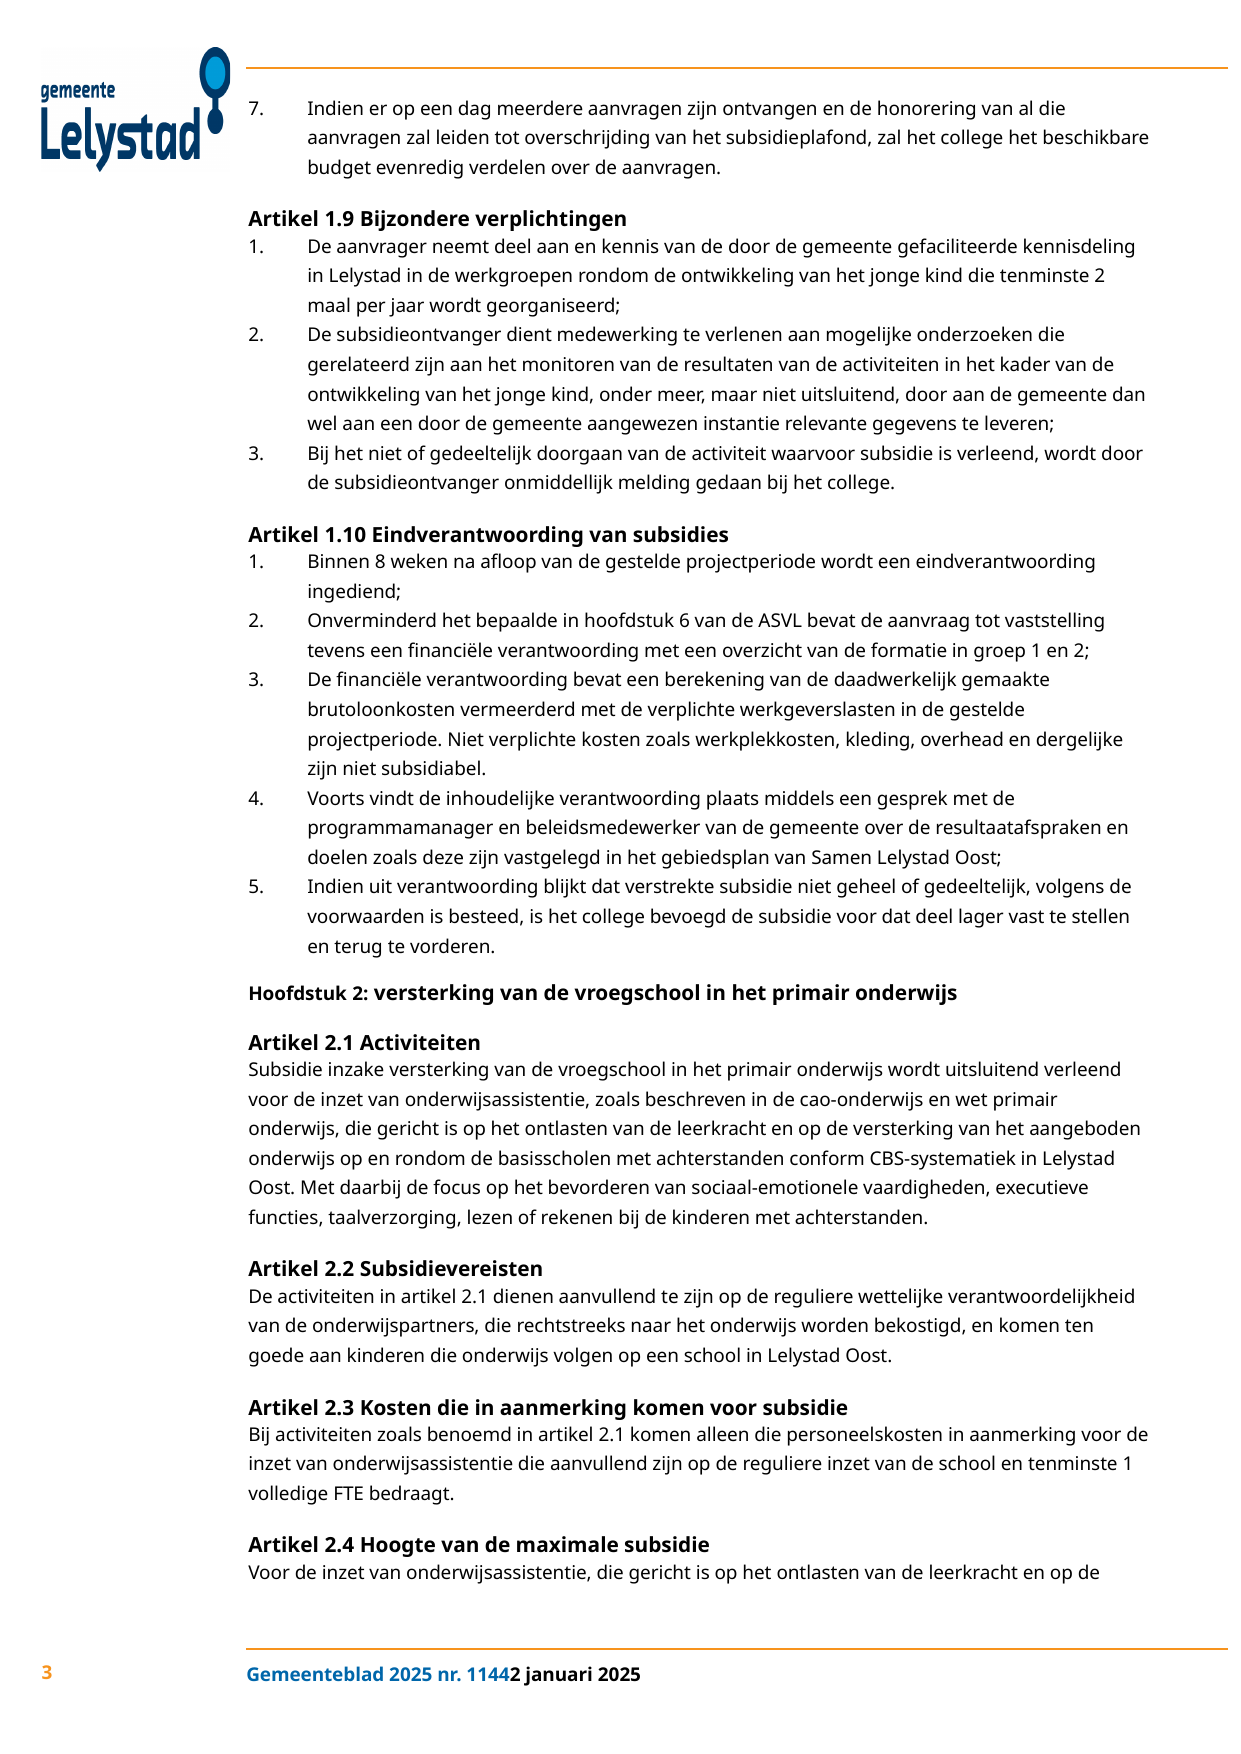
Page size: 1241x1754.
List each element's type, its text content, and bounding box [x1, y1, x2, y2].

list Voorts vindt de inhoudelijke verantwoording plaats middels een gesprek met de programmamanager en beleidsmedewerker van de gemeente over de resultaatafspraken en doelen zoals deze zijn vastgelegd in het gebiedsplan van Samen Lelystad Oost; [248, 785, 1152, 870]
text Voor de inzet van onderwijsassistentie, die gericht is op het ontlasten van de leerkracht en op de [248, 1559, 1152, 1585]
text Artikel 2.3 Kosten die in aanmerking komen voor subsidie [248, 1393, 1152, 1421]
list Binnen 8 weken na afloop van de gestelde projectperiode wordt een eindverantwoording ingediend; [248, 548, 1152, 604]
list De financiële verantwoording bevat een berekening van de daadwerkelijk gemaakte brutoloonkosten vermeerderd met de verplichte werkgeverslasten in de gestelde projectperiode. Niet verplichte kosten zoals werkplekkosten, kleding, overhead en dergelijke zijn niet subsidiabel. [248, 667, 1152, 781]
text Artikel 2.4 Hoogte van de maximale subsidie [248, 1531, 1152, 1559]
list De aanvrager neemt deel aan en kennis van de door de gemeente gefaciliteerde kennisdeling in Lelystad in de werkgroepen rondom de ontwikkeling van het jonge kind die tenminste 2 maal per jaar wordt georganiseerd; [248, 233, 1152, 318]
list Onverminderd het bepaalde in hoofdstuk 6 van de ASVL bevat de aanvraag tot vaststelling tevens een financiële verantwoording met een overzicht van de formatie in groep 1 en 2; [248, 607, 1152, 663]
text Artikel 1.9 Bijzondere verplichtingen [248, 204, 1152, 233]
text De activiteiten in artikel 2.1 dienen aanvullend te zijn op de reguliere wettelijke verantwoordelijkheid van de onderwijspartners, die rechtstreeks naar het onderwijs worden bekostigd, en komen ten goede aan kinderen die onderwijs volgen op een school in Lelystad Oost. [248, 1283, 1152, 1368]
list Indien uit verantwoording blijkt dat verstrekte subsidie niet geheel of gedeeltelijk, volgens de voorwaarden is besteed, is het college bevoegd de subsidie voor dat deel lager vast te stellen en terug te vorderen. [248, 874, 1152, 959]
list De subsidieontvanger dient medewerking te verlenen aan mogelijke onderzoeken die gerelateerd zijn aan het monitoren van de resultaten van de activiteiten in het kader van de ontwikkeling van het jonge kind, onder meer, maar niet uitsluitend, door aan de gemeente dan wel aan een door de gemeente aangewezen instantie relevante gegevens te leveren; [248, 322, 1152, 436]
text Artikel 1.10 Eindverantwoording van subsidies [248, 520, 1152, 548]
list Indien er op een dag meerdere aanvragen zijn ontvangen en de honorering van al die aanvragen zal leiden tot overschrijding van het subsidieplafond, zal het college het beschikbare budget evenredig verdelen over de aanvragen. [248, 95, 1152, 180]
picture [41, 47, 231, 172]
text Hoofdstuk 2: versterking van de vroegschool in het primair onderwijs [248, 978, 1152, 1007]
text Artikel 2.1 Activiteiten [248, 1028, 1152, 1056]
list Bij het niet of gedeeltelijk doorgaan van de activiteit waarvoor subsidie is verleend, wordt door de subsidieontvanger onmiddellijk melding gedaan bij het college. [248, 440, 1152, 495]
text Subsidie inzake versterking van de vroegschool in het primair onderwijs wordt uitsluitend verleend voor de inzet van onderwijsassistentie, zoals beschreven in de cao-onderwijs en wet primair onderwijs, die gericht is op het ontlasten van de leerkracht en op de versterking van het aangeboden onderwijs op en rondom de basisscholen met achterstanden conform CBS-systematiek in Lelystad Oost. Met daarbij de focus op het bevorderen van sociaal-emotionele vaardigheden, executieve functies, taalverzorging, lezen of rekenen bij de kinderen met achterstanden. [248, 1056, 1152, 1230]
text Bij activiteiten zoals benoemd in artikel 2.1 komen alleen die personeelskosten in aanmerking voor de inzet van onderwijsassistentie die aanvullend zijn op de reguliere inzet van de school en tenminste 1 volledige FTE bedraagt. [248, 1421, 1152, 1506]
text Artikel 2.2 Subsidievereisten [248, 1254, 1152, 1283]
